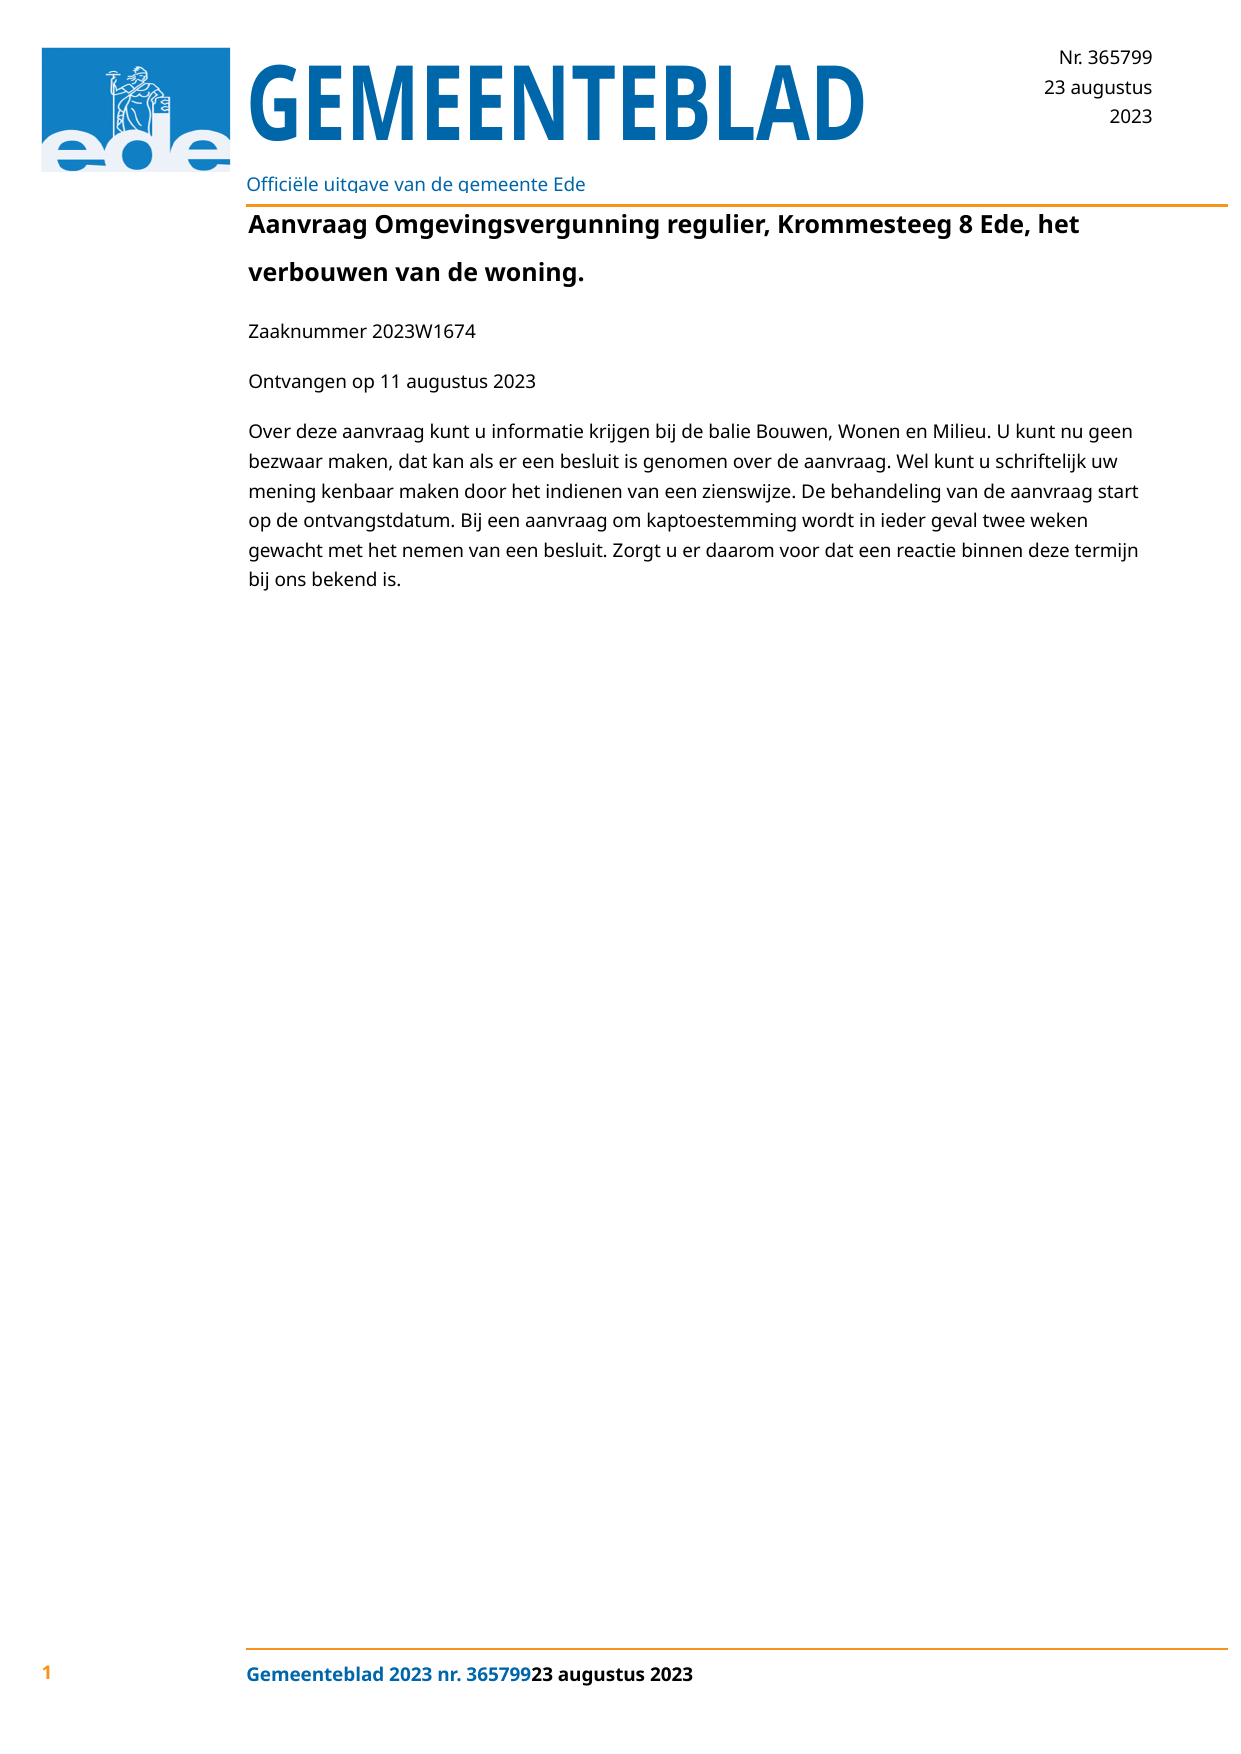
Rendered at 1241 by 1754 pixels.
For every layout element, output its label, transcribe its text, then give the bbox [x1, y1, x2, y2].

text Zaaknummer 2023W1674 [248, 318, 1152, 344]
picture [41, 47, 231, 172]
text Aanvraag Omgevingsvergunning regulier, Krommesteeg 8 Ede, het verbouwen van de woning. [248, 207, 1152, 288]
text Over deze aanvraag kunt u informatie krijgen bij de balie Bouwen, Wonen en Milieu. U kunt nu geen bezwaar maken, dat kan als er een besluit is genomen over de aanvraag. Wel kunt u schriftelijk uw mening kenbaar maken door het indienen van een zienswijze. De behandeling van de aanvraag start op de ontvangstdatum. Bij een aanvraag om kaptoestemming wordt in ieder geval twee weken gewacht met het nemen van een besluit. Zorgt u er daarom voor dat een reactie binnen deze termijn bij ons bekend is. [248, 419, 1152, 592]
text Ontvangen op 11 augustus 2023 [248, 368, 1152, 394]
